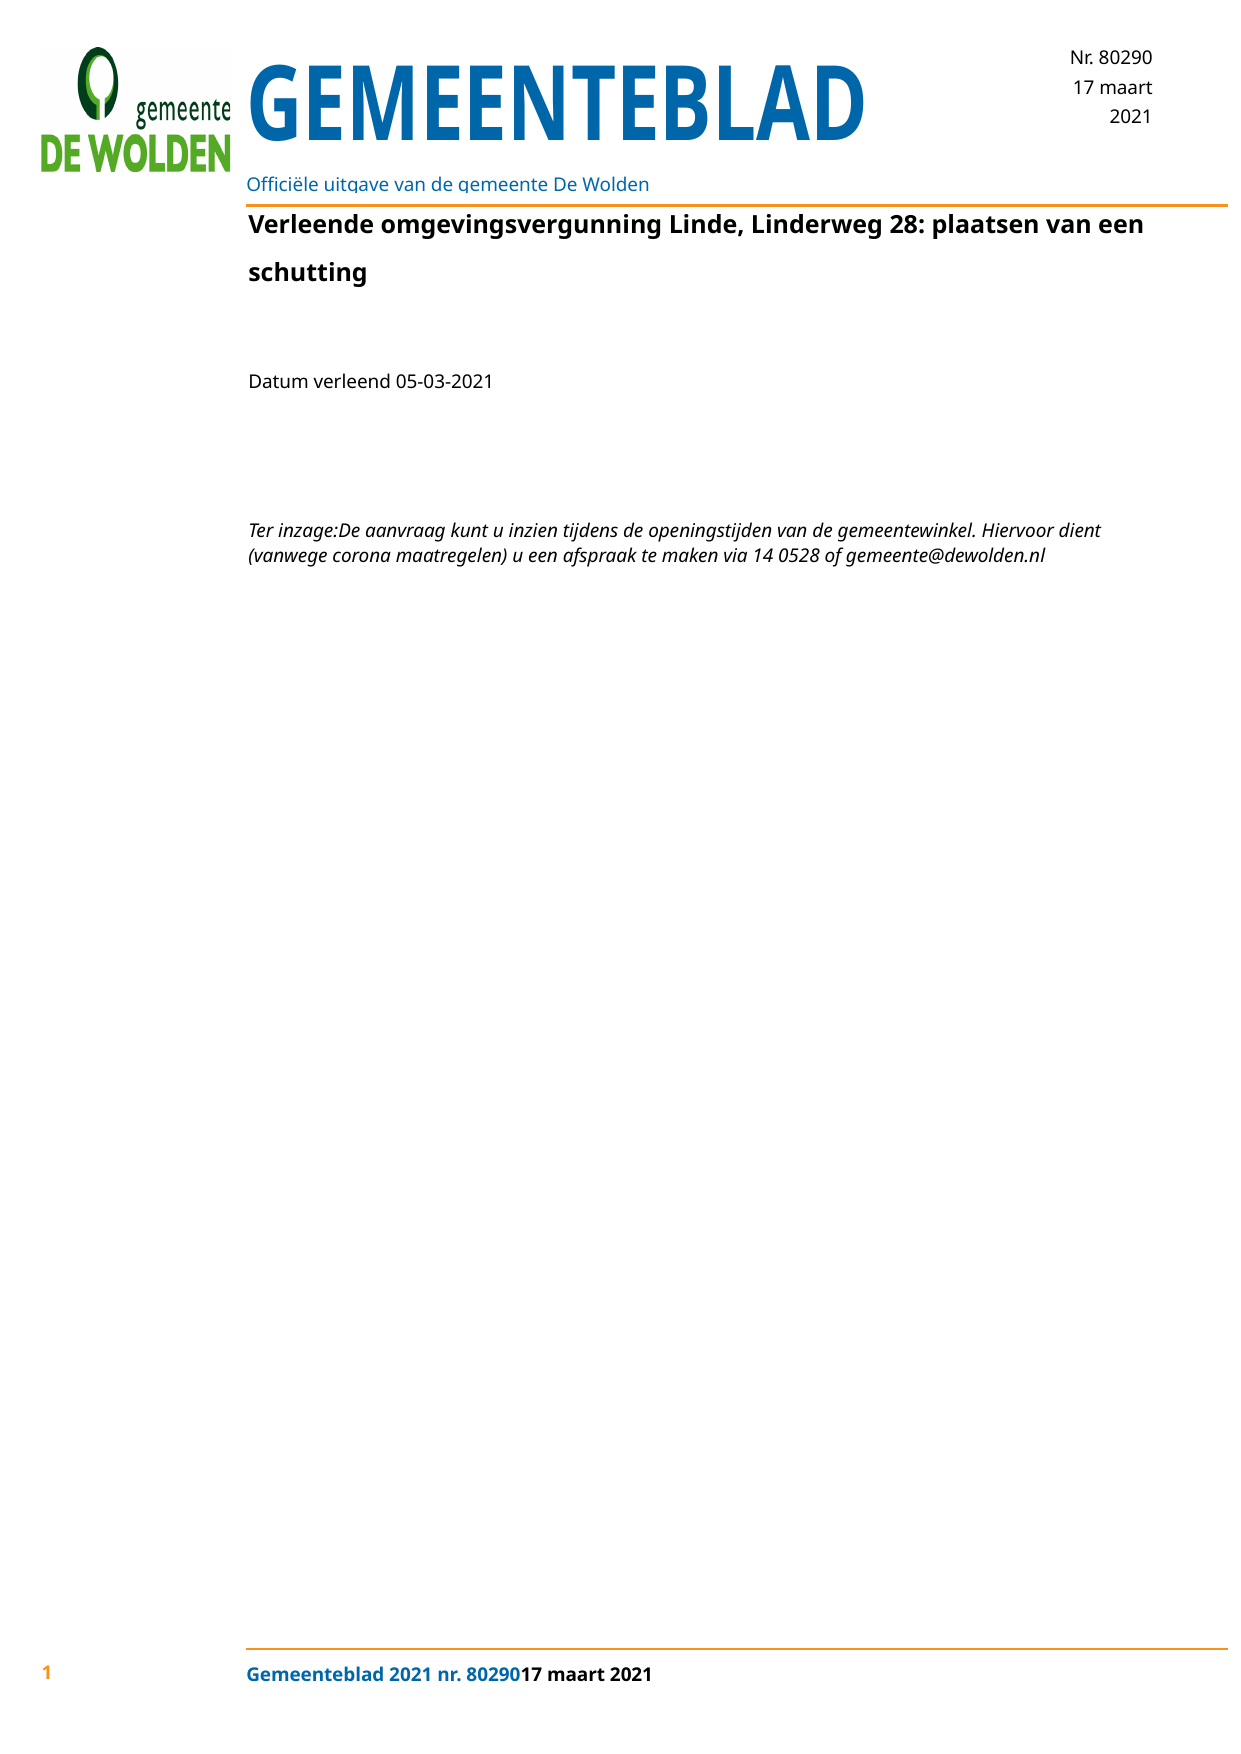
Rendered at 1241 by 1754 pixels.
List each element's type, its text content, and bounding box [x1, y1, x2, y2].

text Datum verleend 05-03-2021 [248, 368, 1152, 394]
text Verleende omgevingsvergunning Linde, Linderweg 28: plaatsen van een schutting [248, 207, 1152, 288]
text Ter inzage:De aanvraag kunt u inzien tijdens de openingstijden van de gemeentewinkel. Hiervoor dient (vanwege corona maatregelen) u een afspraak te maken via 14 0528 of gemeente@dewolden.nl [248, 517, 1152, 568]
picture [41, 47, 231, 172]
